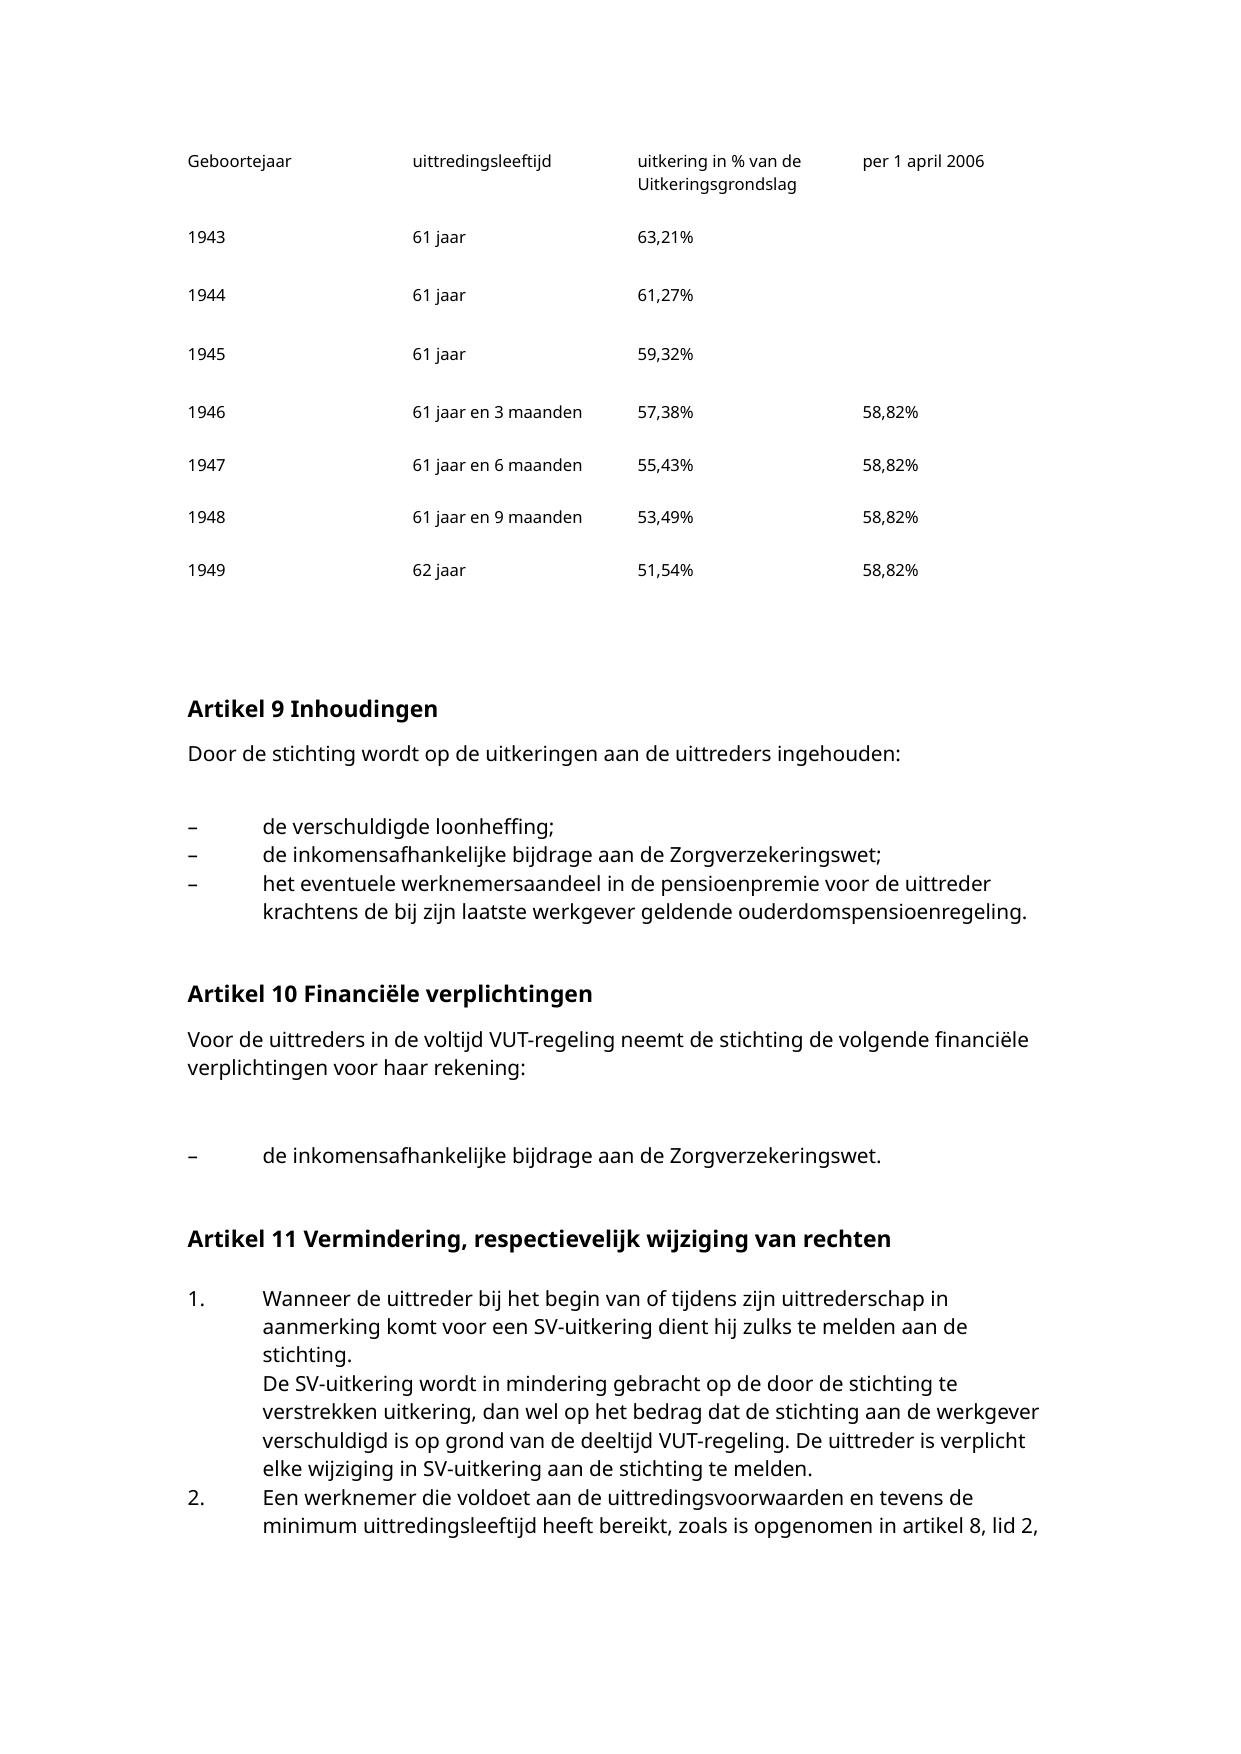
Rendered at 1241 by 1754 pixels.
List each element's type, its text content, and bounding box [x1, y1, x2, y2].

list De SV-uitkering wordt in mindering gebracht op de door de stichting te verstrekken uitkering, dan wel op het bedrag dat de stichting aan de werkgever verschuldigd is op grond van de deeltijd VUT-regeling. De uittreder is verplicht elke wijziging in SV-uitkering aan de stichting te melden. [187, 1369, 1053, 1483]
table_cell 61 jaar en 6 maanden [413, 454, 637, 506]
table_cell 61 jaar [413, 342, 637, 401]
table_cell 1948 [188, 506, 412, 559]
text Voor de uittreders in de voltijd VUT-regeling neemt de stichting de volgende financiële verplichtingen voor haar rekening: [187, 1025, 1053, 1082]
table_cell 61 jaar [413, 225, 637, 284]
table_cell [862, 342, 1053, 401]
list de inkomensafhankelijke bijdrage aan de Zorgverzekeringswet. [187, 1142, 1053, 1170]
list Een werknemer die voldoet aan de uittredingsvoorwaarden en tevens de minimum uittredingsleeftijd heeft bereikt, zoals is opgenomen in artikel 8, lid 2, [187, 1483, 1053, 1540]
table_cell 1946 [188, 401, 412, 453]
table_cell 63,21% [637, 225, 862, 284]
table_cell 1947 [188, 454, 412, 506]
table_header uitkering in % van de Uitkeringsgrondslag [637, 150, 862, 225]
table_cell 1943 [188, 225, 412, 284]
list Wanneer de uittreder bij het begin van of tijdens zijn uittrederschap in aanmerking komt voor een SV-uitkering dient hij zulks te melden aan de stichting. [187, 1284, 1053, 1369]
table_header Geboortejaar [188, 150, 412, 225]
table_cell 1949 [188, 559, 412, 612]
table_cell 61 jaar [413, 284, 637, 342]
list de inkomensafhankelijke bijdrage aan de Zorgverzekeringswet; [187, 841, 1053, 869]
table_header uittredingsleeftijd [413, 150, 637, 225]
table_cell 1944 [188, 284, 412, 342]
table_cell 58,82% [862, 559, 1053, 612]
text Door de stichting wordt op de uitkeringen aan de uittreders ingehouden: [187, 739, 1053, 767]
table_header per 1 april 2006 [862, 150, 1053, 225]
subtitle Artikel 11 Vermindering, respectievelijk wijziging van rechten [187, 1222, 1053, 1254]
table_cell 51,54% [637, 559, 862, 612]
table_cell 59,32% [637, 342, 862, 401]
table_cell 61,27% [637, 284, 862, 342]
table_cell 58,82% [862, 506, 1053, 559]
table_cell 61 jaar en 9 maanden [413, 506, 637, 559]
table_cell 58,82% [862, 454, 1053, 506]
table_cell 1945 [188, 342, 412, 401]
table_cell [862, 225, 1053, 284]
table_cell 58,82% [862, 401, 1053, 453]
subtitle Artikel 10 Financiële verplichtingen [187, 978, 1053, 1010]
list het eventuele werknemersaandeel in de pensioenpremie voor de uittreder krachtens de bij zijn laatste werkgever geldende ouderdomspensioenregeling. [187, 869, 1053, 926]
table_cell 57,38% [637, 401, 862, 453]
table_cell 53,49% [637, 506, 862, 559]
table_cell 61 jaar en 3 maanden [413, 401, 637, 453]
table_cell 62 jaar [413, 559, 637, 612]
table_cell [862, 284, 1053, 342]
subtitle Artikel 9 Inhoudingen [187, 692, 1053, 724]
table_cell 55,43% [637, 454, 862, 506]
list de verschuldigde loonheffing; [187, 812, 1053, 841]
